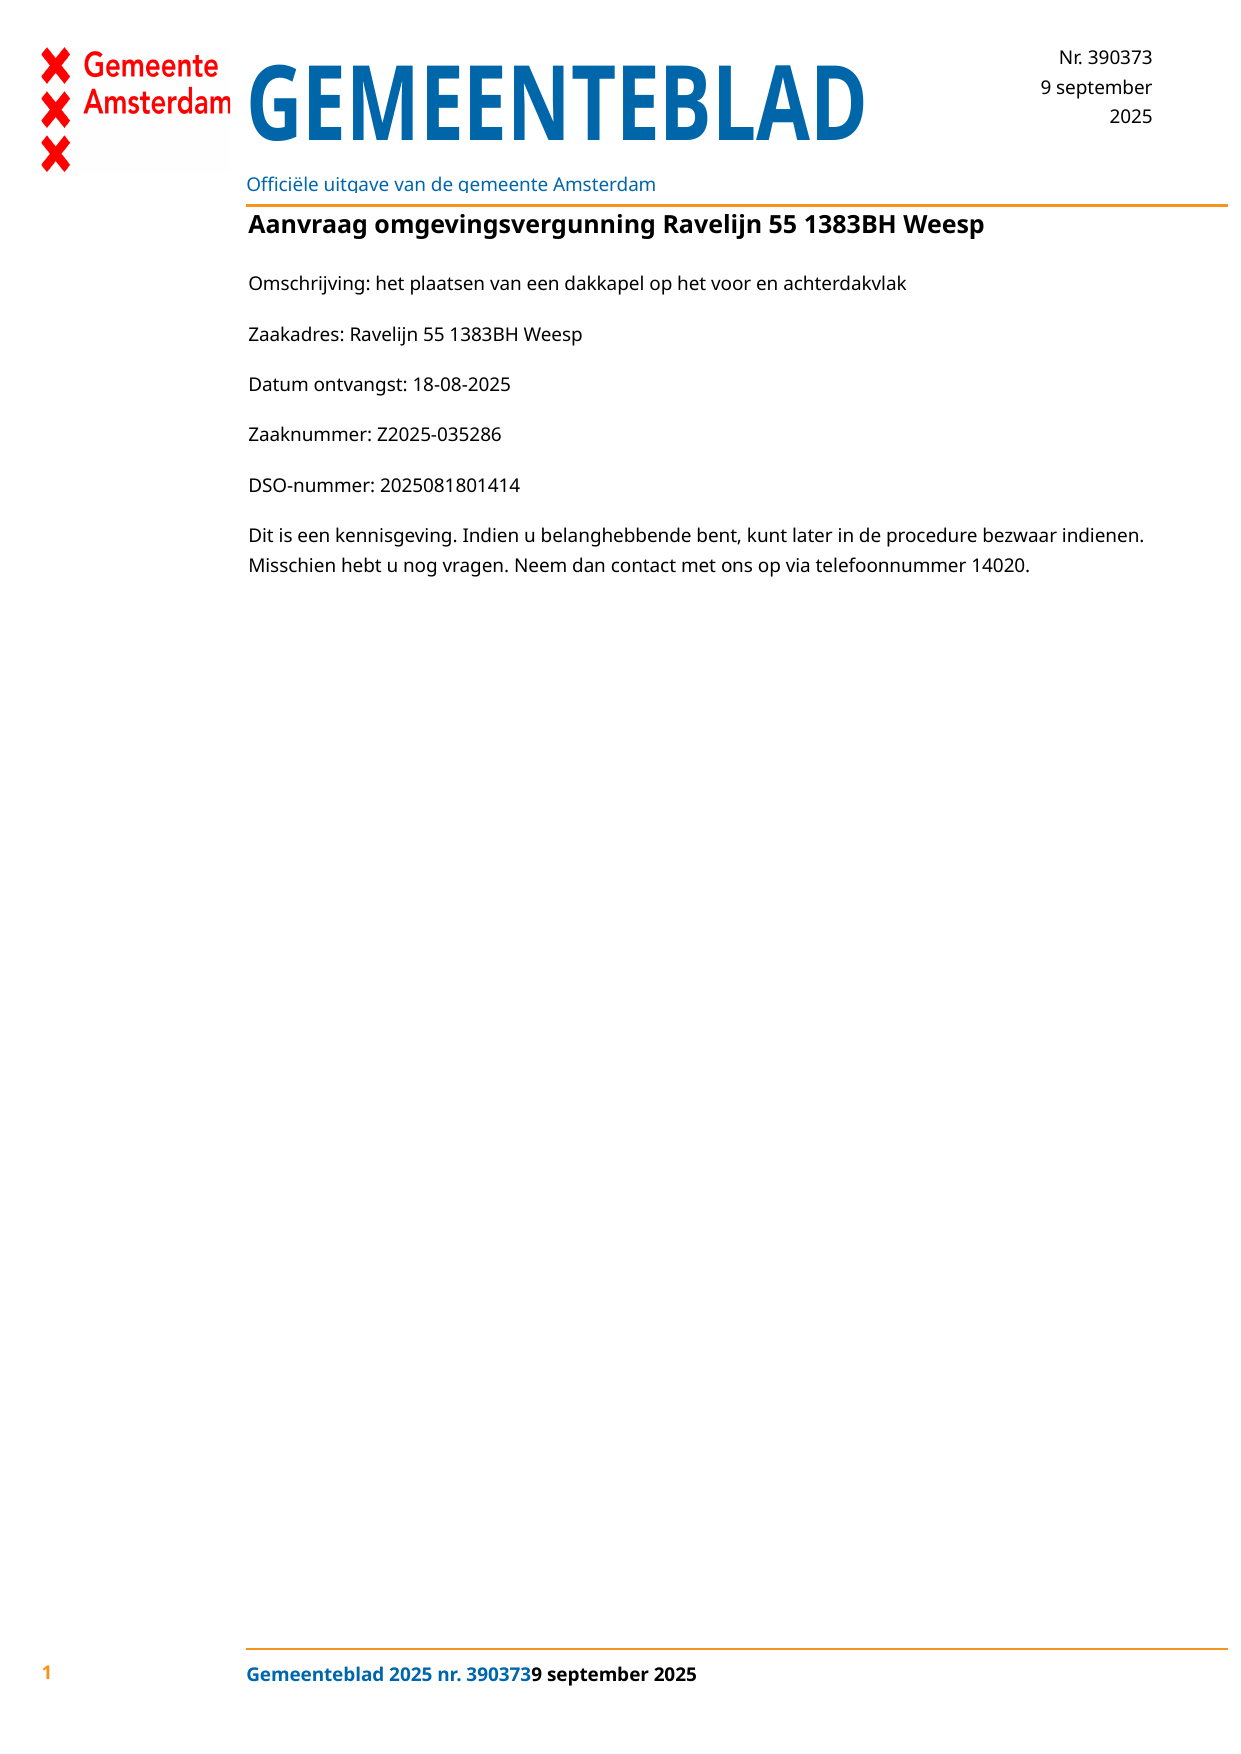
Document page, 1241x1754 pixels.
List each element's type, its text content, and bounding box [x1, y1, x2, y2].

picture [41, 47, 231, 172]
text DSO-nummer: 2025081801414 [248, 472, 1152, 498]
text Zaakadres: Ravelijn 55 1383BH Weesp [248, 321, 1152, 346]
text Datum ontvangst: 18-08-2025 [248, 371, 1152, 397]
text Omschrijving: het plaatsen van een dakkapel op het voor en achterdakvlak [248, 270, 1152, 296]
text Aanvraag omgevingsvergunning Ravelijn 55 1383BH Weesp [248, 207, 1152, 241]
text Dit is een kennisgeving. Indien u belanghebbende bent, kunt later in de procedure bezwaar indienen. Misschien hebt u nog vragen. Neem dan contact met ons op via telefoonnummer 14020. [248, 522, 1152, 578]
text Zaaknummer: Z2025-035286 [248, 422, 1152, 447]
